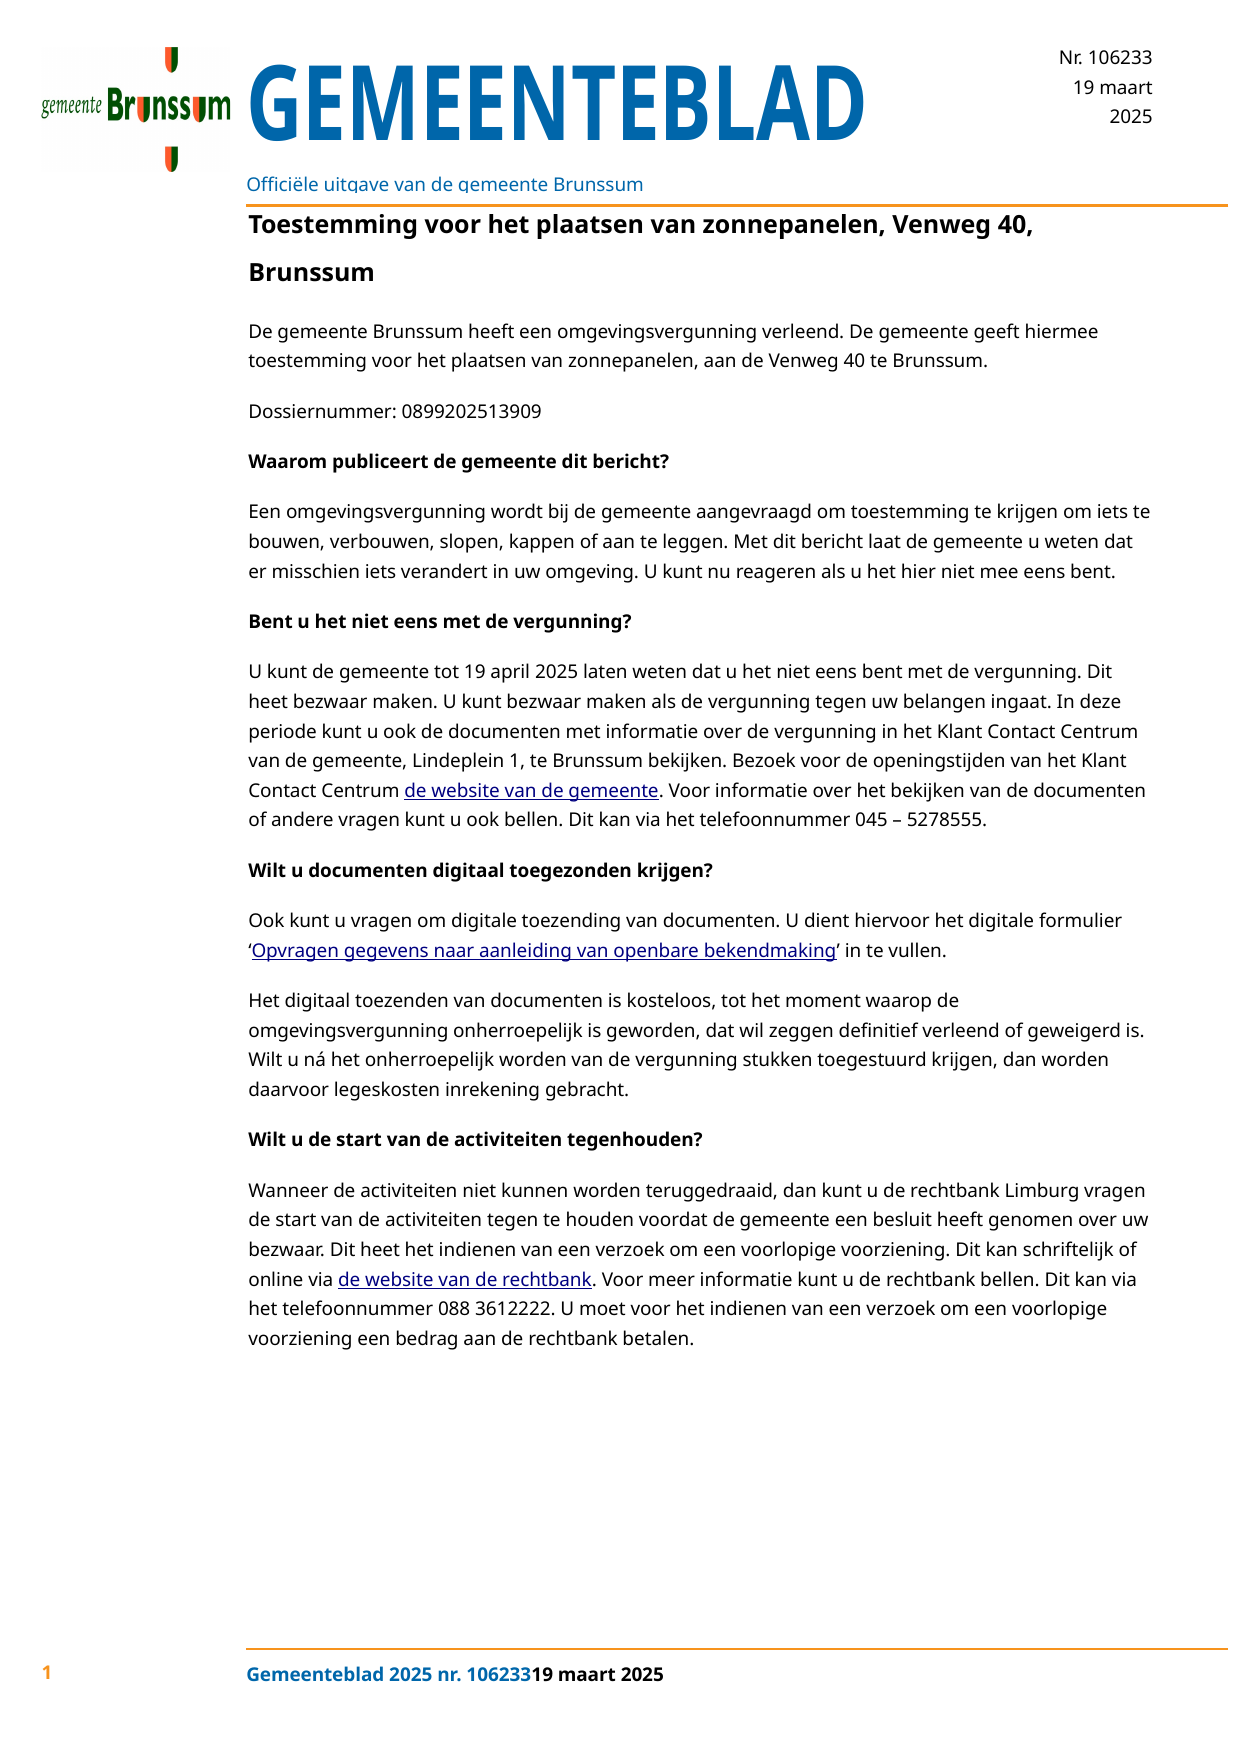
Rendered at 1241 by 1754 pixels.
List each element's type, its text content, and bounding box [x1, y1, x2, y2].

picture [41, 47, 231, 172]
text Wanneer de activiteiten niet kunnen worden teruggedraaid, dan kunt u de rechtbank Limburg vragen de start van de activiteiten tegen te houden voordat de gemeente een besluit heeft genomen over uw bezwaar. Dit heet het indienen van een verzoek om een voorlopige voorziening. Dit kan schriftelijk of online via de website van de rechtbank. Voor meer informatie kunt u de rechtbank bellen. Dit kan via het telefoonnummer 088 3612222. U moet voor het indienen van een verzoek om een voorlopige voorziening een bedrag aan de rechtbank betalen. [248, 1177, 1152, 1351]
text Toestemming voor het plaatsen van zonnepanelen, Venweg 40, Brunssum [248, 207, 1152, 288]
text U kunt de gemeente tot 19 april 2025 laten weten dat u het niet eens bent met de vergunning. Dit heet bezwaar maken. U kunt bezwaar maken als de vergunning tegen uw belangen ingaat. In deze periode kunt u ook de documenten met informatie over de vergunning in het Klant Contact Centrum van de gemeente, Lindeplein 1, te Brunssum bekijken. Bezoek voor de openingstijden van het Klant Contact Centrum de website van de gemeente. Voor informatie over het bekijken van de documenten of andere vragen kunt u ook bellen. Dit kan via het telefoonnummer 045 – 5278555. [248, 659, 1152, 832]
text Een omgevingsvergunning wordt bij de gemeente aangevraagd om toestemming te krijgen om iets te bouwen, verbouwen, slopen, kappen of aan te leggen. Met dit bericht laat de gemeente u weten dat er misschien iets verandert in uw omgeving. U kunt nu reageren als u het hier niet mee eens bent. [248, 499, 1152, 584]
text Wilt u de start van de activiteiten tegenhouden? [248, 1127, 1152, 1152]
text Dossiernummer: 0899202513909 [248, 398, 1152, 424]
text Ook kunt u vragen om digitale toezending van documenten. U dient hiervoor het digitale formulier ‘Opvragen gegevens naar aanleiding van openbare bekendmaking’ in te vullen. [248, 907, 1152, 963]
text Bent u het niet eens met de vergunning? [248, 608, 1152, 634]
text Het digitaal toezenden van documenten is kosteloos, tot het moment waarop de omgevingsvergunning onherroepelijk is geworden, dat wil zeggen definitief verleend of geweigerd is. Wilt u ná het onherroepelijk worden van de vergunning stukken toegestuurd krijgen, dan worden daarvoor legeskosten inrekening gebracht. [248, 987, 1152, 1102]
text Waarom publiceert de gemeente dit bericht? [248, 448, 1152, 474]
text Wilt u documenten digitaal toegezonden krijgen? [248, 857, 1152, 883]
text De gemeente Brunssum heeft een omgevingsvergunning verleend. De gemeente geeft hiermee toestemming voor het plaatsen van zonnepanelen, aan de Venweg 40 te Brunssum. [248, 318, 1152, 373]
